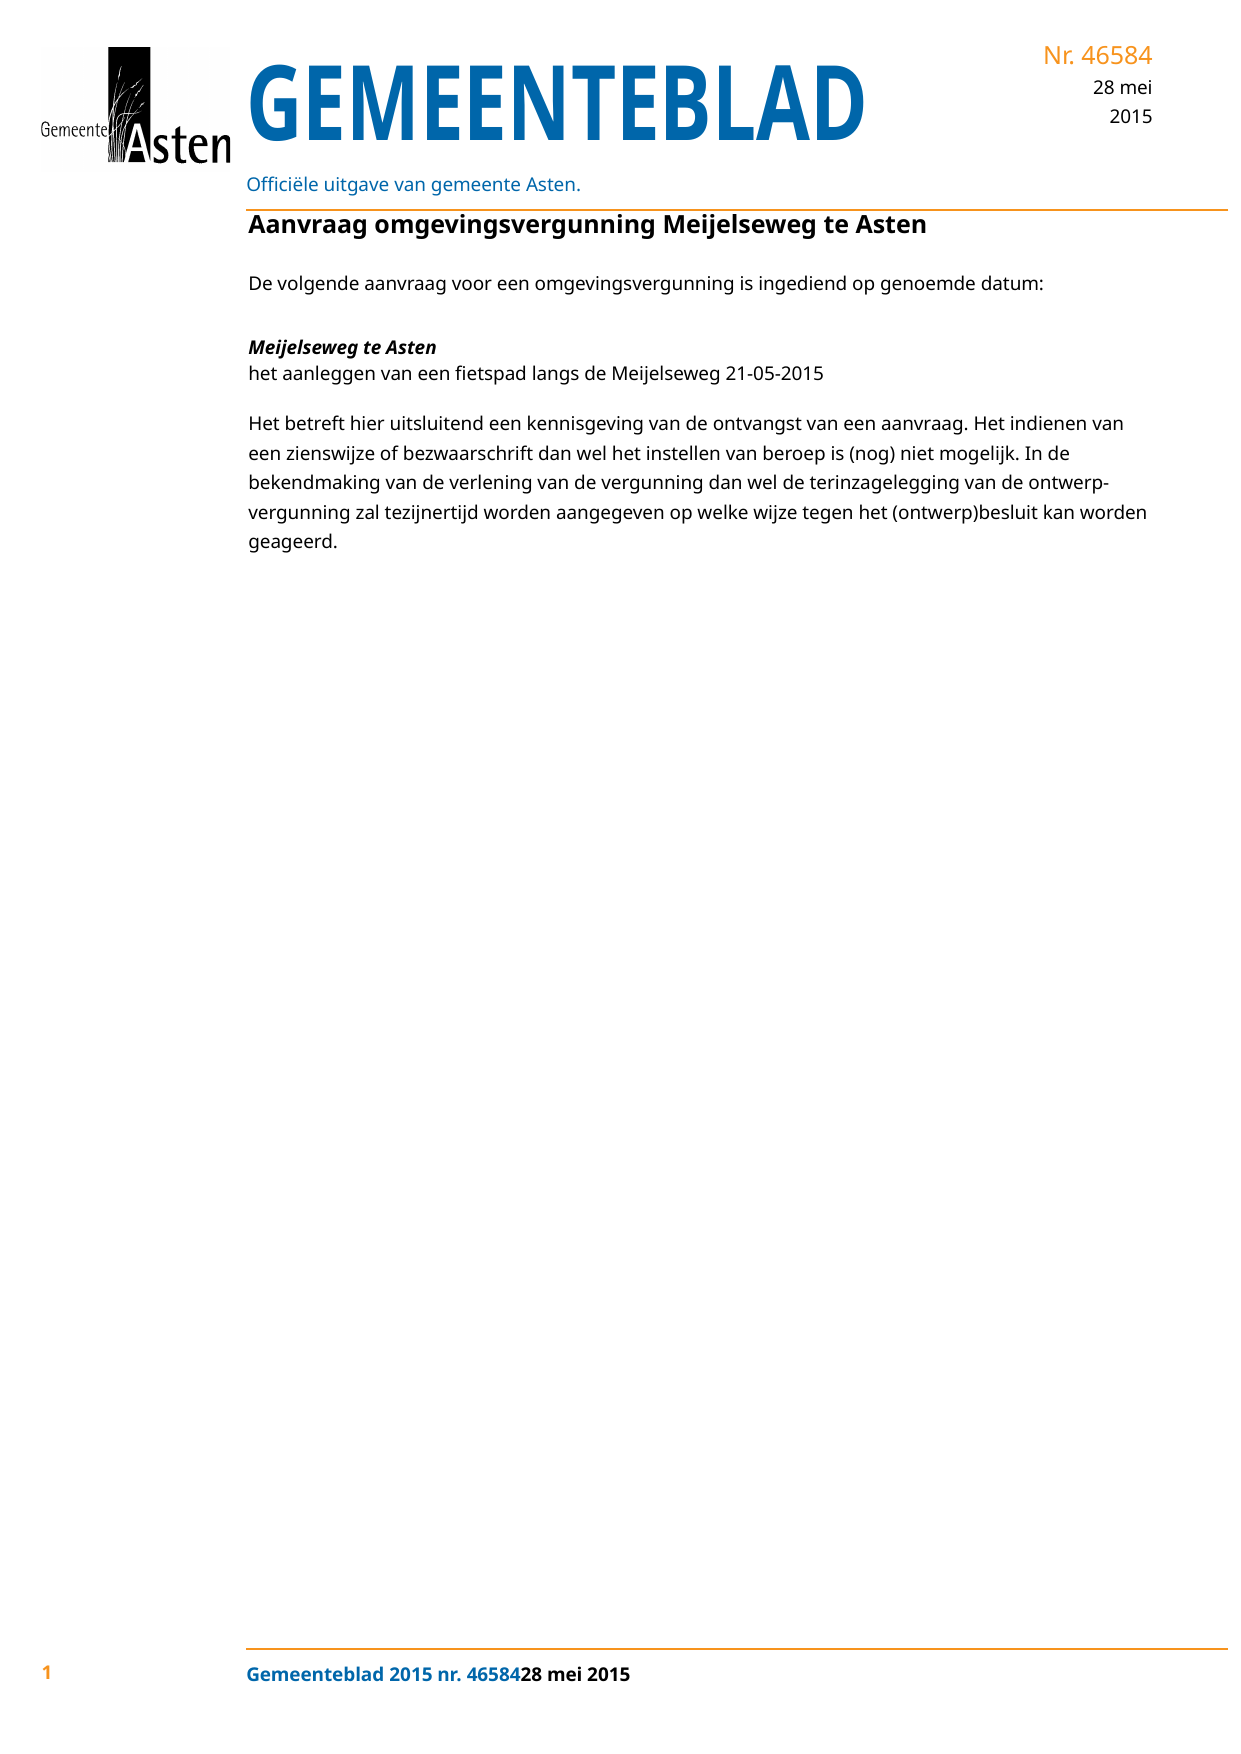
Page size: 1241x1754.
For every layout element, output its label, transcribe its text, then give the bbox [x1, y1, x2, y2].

picture [41, 47, 231, 172]
text Meijelseweg te Asten [248, 334, 1152, 360]
text De volgende aanvraag voor een omgevingsvergunning is ingediend op genoemde datum: [248, 270, 1152, 296]
text Aanvraag omgevingsvergunning Meijelseweg te Asten [248, 211, 1152, 241]
text het aanleggen van een fietspad langs de Meijelseweg 21-05-2015 [248, 360, 1152, 386]
text Het betreft hier uitsluitend een kennisgeving van de ontvangst van een aanvraag. Het indienen van een zienswijze of bezwaarschrift dan wel het instellen van beroep is (nog) niet mogelijk. In de bekendmaking van de verlening van de vergunning dan wel de terinzagelegging van de ontwerp-vergunning zal tezijnertijd worden aangegeven op welke wijze tegen het (ontwerp)besluit kan worden geageerd. [248, 410, 1152, 554]
